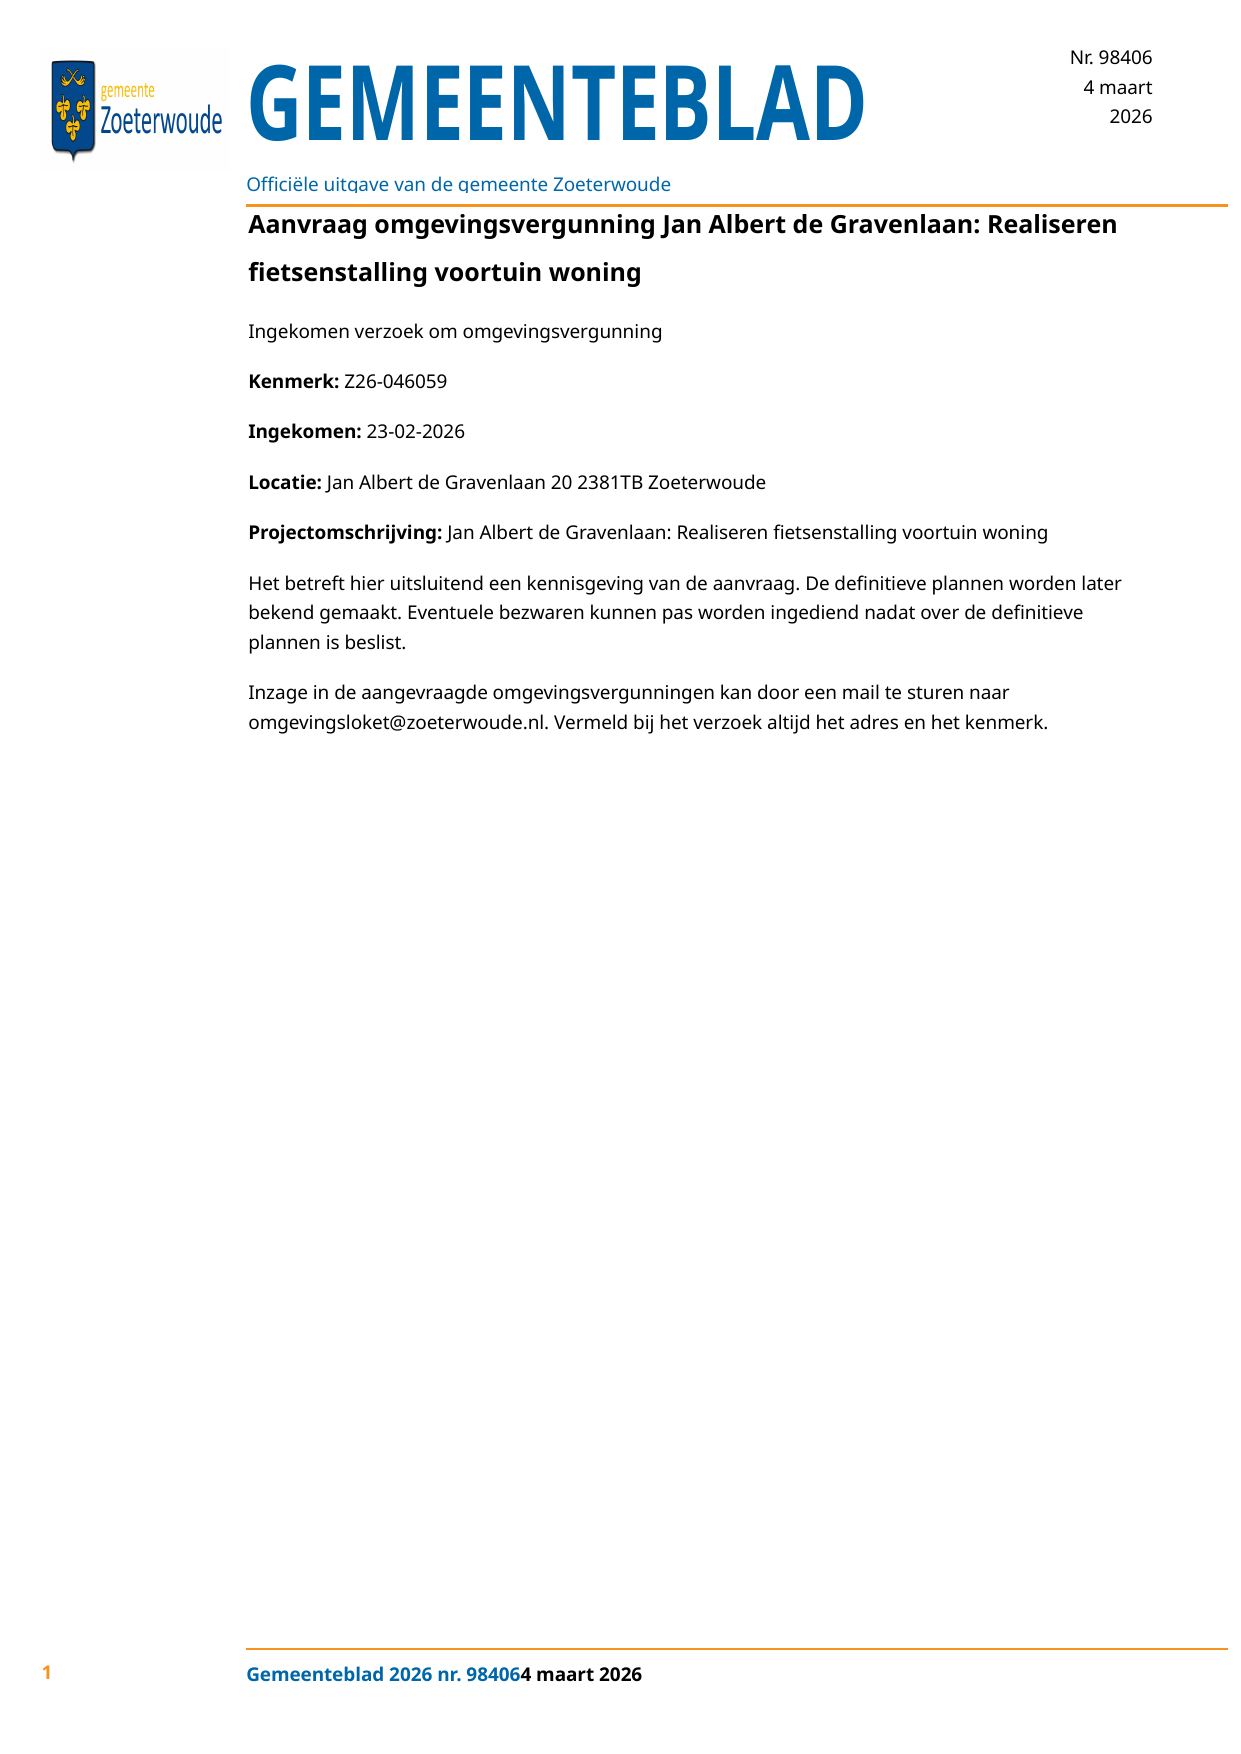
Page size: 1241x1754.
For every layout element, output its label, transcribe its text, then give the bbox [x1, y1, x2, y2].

text Aanvraag omgevingsvergunning Jan Albert de Gravenlaan: Realiseren fietsenstalling voortuin woning [248, 207, 1152, 288]
picture [41, 47, 231, 172]
text Kenmerk: Z26-046059 [248, 368, 1152, 394]
text Ingekomen verzoek om omgevingsvergunning [248, 318, 1152, 344]
text Inzage in de aangevraagde omgevingsvergunningen kan door een mail te sturen naar omgevingsloket@zoeterwoude.nl. Vermeld bij het verzoek altijd het adres en het kenmerk. [248, 679, 1152, 735]
text Locatie: Jan Albert de Gravenlaan 20 2381TB Zoeterwoude [248, 469, 1152, 495]
text Ingekomen: 23-02-2026 [248, 419, 1152, 444]
text Het betreft hier uitsluitend een kennisgeving van de aanvraag. De definitieve plannen worden later bekend gemaakt. Eventuele bezwaren kunnen pas worden ingediend nadat over de definitieve plannen is beslist. [248, 570, 1152, 655]
text Projectomschrijving: Jan Albert de Gravenlaan: Realiseren fietsenstalling voortuin woning [248, 519, 1152, 545]
